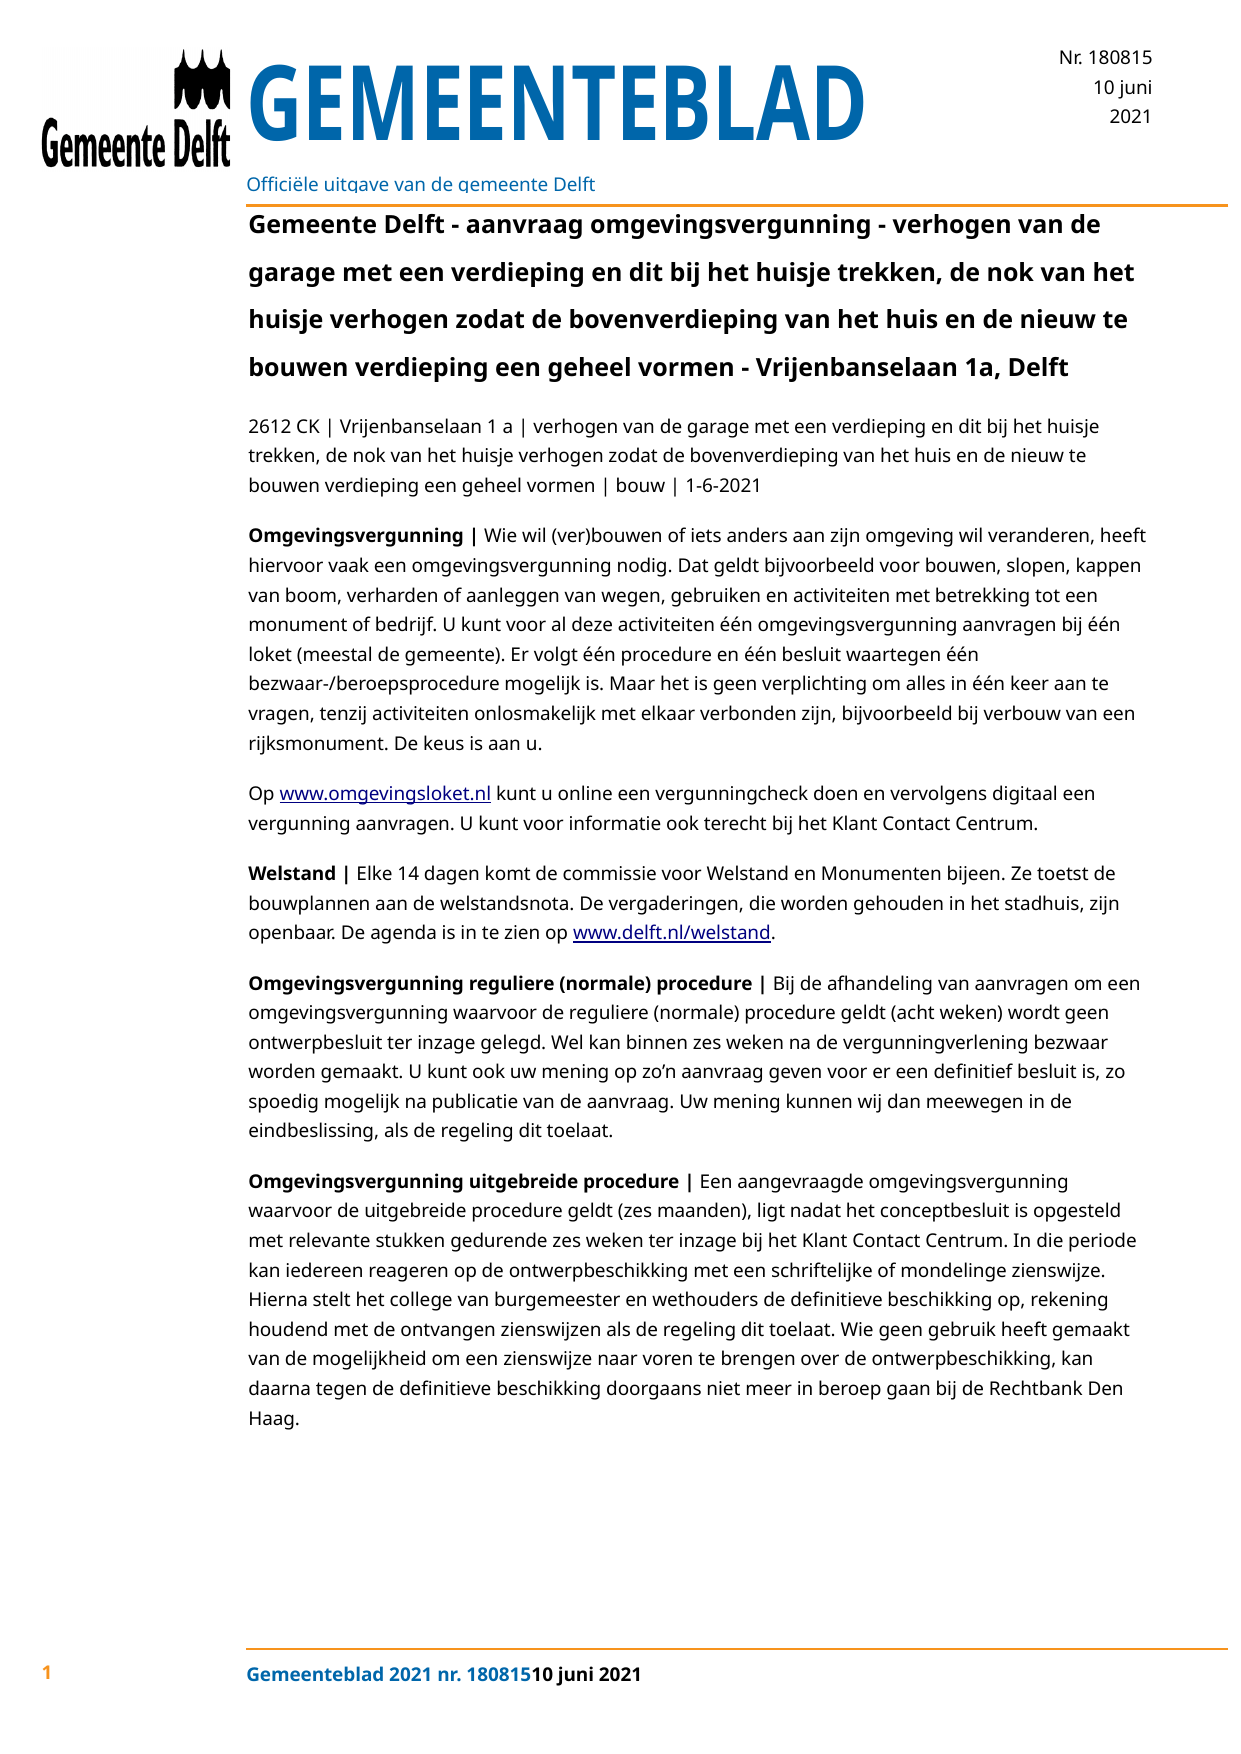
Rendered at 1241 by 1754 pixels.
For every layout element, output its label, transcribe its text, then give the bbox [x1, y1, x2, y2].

text Op www.omgevingsloket.nl kunt u online een vergunningcheck doen en vervolgens digitaal een vergunning aanvragen. U kunt voor informatie ook terecht bij het Klant Contact Centrum. [248, 780, 1152, 836]
text Omgevingsvergunning reguliere (normale) procedure | Bij de afhandeling van aanvragen om een omgevingsvergunning waarvoor de reguliere (normale) procedure geldt (acht weken) wordt geen ontwerpbesluit ter inzage gelegd. Wel kan binnen zes weken na de vergunningverlening bezwaar worden gemaakt. U kunt ook uw mening op zo’n aanvraag geven voor er een definitief besluit is, zo spoedig mogelijk na publicatie van de aanvraag. Uw mening kunnen wij dan meewegen in de eindbeslissing, als de regeling dit toelaat. [248, 970, 1152, 1143]
picture [41, 47, 231, 172]
text Gemeente Delft - aanvraag omgevingsvergunning - verhogen van de garage met een verdieping en dit bij het huisje trekken, de nok van het huisje verhogen zodat de bovenverdieping van het huis en de nieuw te bouwen verdieping een geheel vormen - Vrijenbanselaan 1a, Delft [248, 207, 1152, 384]
text Omgevingsvergunning | Wie wil (ver)bouwen of iets anders aan zijn omgeving wil veranderen, heeft hiervoor vaak een omgevingsvergunning nodig. Dat geldt bijvoorbeeld voor bouwen, slopen, kappen van boom, verharden of aanleggen van wegen, gebruiken en activiteiten met betrekking tot een monument of bedrijf. U kunt voor al deze activiteiten één omgevingsvergunning aanvragen bij één loket (meestal de gemeente). Er volgt één procedure en één besluit waartegen één bezwaar-/beroepsprocedure mogelijk is. Maar het is geen verplichting om alles in één keer aan te vragen, tenzij activiteiten onlosmakelijk met elkaar verbonden zijn, bijvoorbeeld bij verbouw van een rijksmonument. De keus is aan u. [248, 523, 1152, 756]
text Omgevingsvergunning uitgebreide procedure | Een aangevraagde omgevingsvergunning waarvoor de uitgebreide procedure geldt (zes maanden), ligt nadat het conceptbesluit is opgesteld met relevante stukken gedurende zes weken ter inzage bij het Klant Contact Centrum. In die periode kan iedereen reageren op de ontwerpbeschikking met een schriftelijke of mondelinge zienswijze. Hierna stelt het college van burgemeester en wethouders de definitieve beschikking op, rekening houdend met de ontvangen zienswijzen als de regeling dit toelaat. Wie geen gebruik heeft gemaakt van de mogelijkheid om een zienswijze naar voren te brengen over de ontwerpbeschikking, kan daarna tegen de definitieve beschikking doorgaans niet meer in beroep gaan bij de Rechtbank Den Haag. [248, 1168, 1152, 1431]
text 2612 CK | Vrijenbanselaan 1 a | verhogen van de garage met een verdieping en dit bij het huisje trekken, de nok van het huisje verhogen zodat de bovenverdieping van het huis en de nieuw te bouwen verdieping een geheel vormen | bouw | 1-6-2021 [248, 413, 1152, 498]
text Welstand | Elke 14 dagen komt de commissie voor Welstand en Monumenten bijeen. Ze toetst de bouwplannen aan de welstandsnota. De vergaderingen, die worden gehouden in het stadhuis, zijn openbaar. De agenda is in te zien op www.delft.nl/welstand. [248, 860, 1152, 945]
